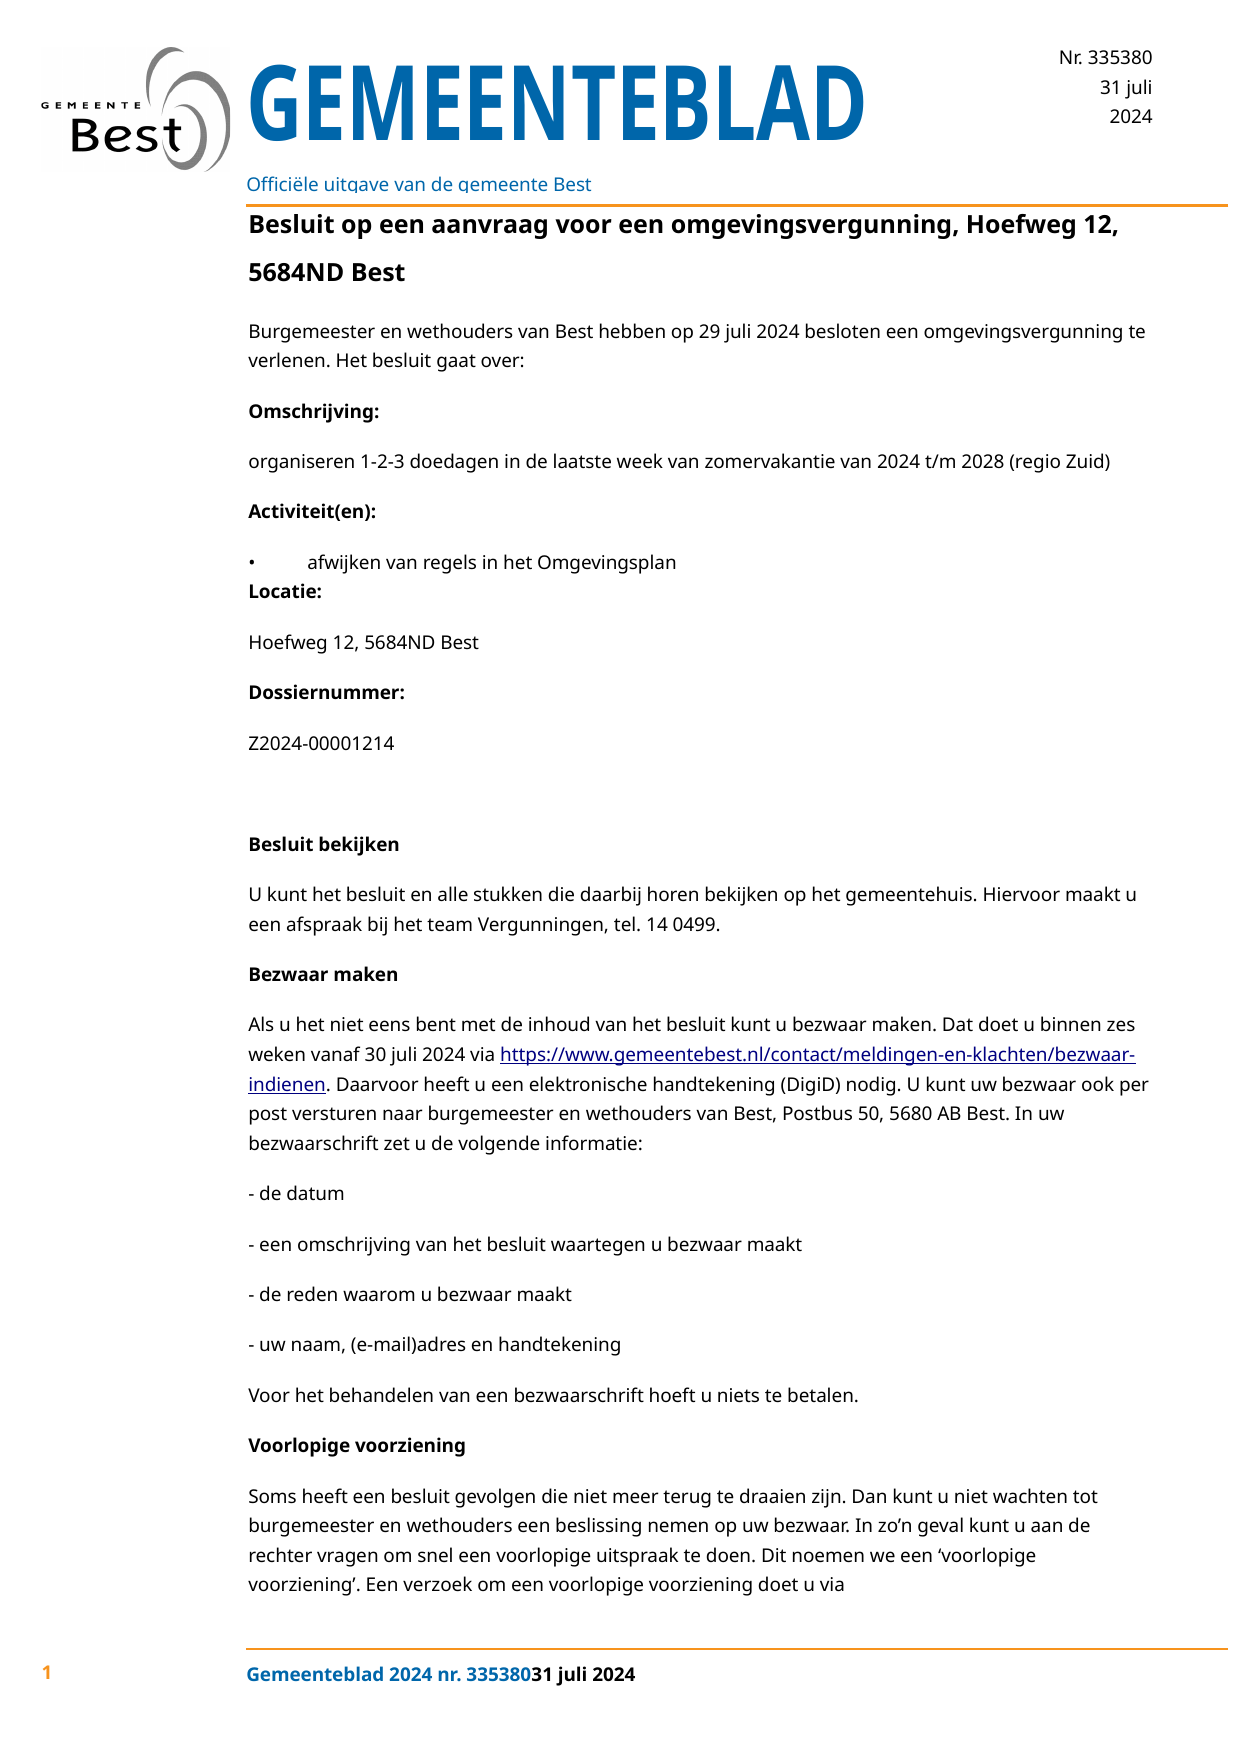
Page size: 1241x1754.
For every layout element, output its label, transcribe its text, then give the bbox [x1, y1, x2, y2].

text - de reden waarom u bezwaar maakt [248, 1281, 1152, 1307]
text Burgemeester en wethouders van Best hebben op 29 juli 2024 besloten een omgevingsvergunning te verlenen. Het besluit gaat over: [248, 318, 1152, 373]
picture [41, 47, 231, 172]
text Besluit bekijken [248, 831, 1152, 857]
text Activiteit(en): [248, 499, 1152, 524]
text Locatie: [248, 579, 1152, 604]
text U kunt het besluit en alle stukken die daarbij horen bekijken op het gemeentehuis. Hiervoor maakt u een afspraak bij het team Vergunningen, tel. 14 0499. [248, 881, 1152, 937]
text Voorlopige voorziening [248, 1432, 1152, 1458]
text Omschrijving: [248, 398, 1152, 424]
text Hoefweg 12, 5684ND Best [248, 629, 1152, 655]
text Besluit op een aanvraag voor een omgevingsvergunning, Hoefweg 12, 5684ND Best [248, 207, 1152, 288]
text - de datum [248, 1180, 1152, 1206]
text - uw naam, (e-mail)adres en handtekening [248, 1332, 1152, 1357]
text organiseren 1-2-3 doedagen in de laatste week van zomervakantie van 2024 t/m 2028 (regio Zuid) [248, 448, 1152, 474]
text - een omschrijving van het besluit waartegen u bezwaar maakt [248, 1231, 1152, 1257]
text Voor het behandelen van een bezwaarschrift hoeft u niets te betalen. [248, 1382, 1152, 1408]
text Z2024-00001214 [248, 730, 1152, 756]
text Bezwaar maken [248, 961, 1152, 987]
text Soms heeft een besluit gevolgen die niet meer terug te draaien zijn. Dan kunt u niet wachten tot burgemeester en wethouders een beslissing nemen op uw bezwaar. In zo’n geval kunt u aan de rechter vragen om snel een voorlopige uitspraak te doen. Dit noemen we een ‘voorlopige voorziening’. Een verzoek om een voorlopige voorziening doet u via [248, 1483, 1152, 1597]
list afwijken van regels in het Omgevingsplan [248, 549, 1152, 575]
text Als u het niet eens bent met de inhoud van het besluit kunt u bezwaar maken. Dat doet u binnen zes weken vanaf 30 juli 2024 via https://www.gemeentebest.nl/contact/meldingen-en-klachten/bezwaar-indienen. Daarvoor heeft u een elektronische handtekening (DigiD) nodig. U kunt uw bezwaar ook per post versturen naar burgemeester en wethouders van Best, Postbus 50, 5680 AB Best. In uw bezwaarschrift zet u de volgende informatie: [248, 1012, 1152, 1156]
text Dossiernummer: [248, 679, 1152, 705]
